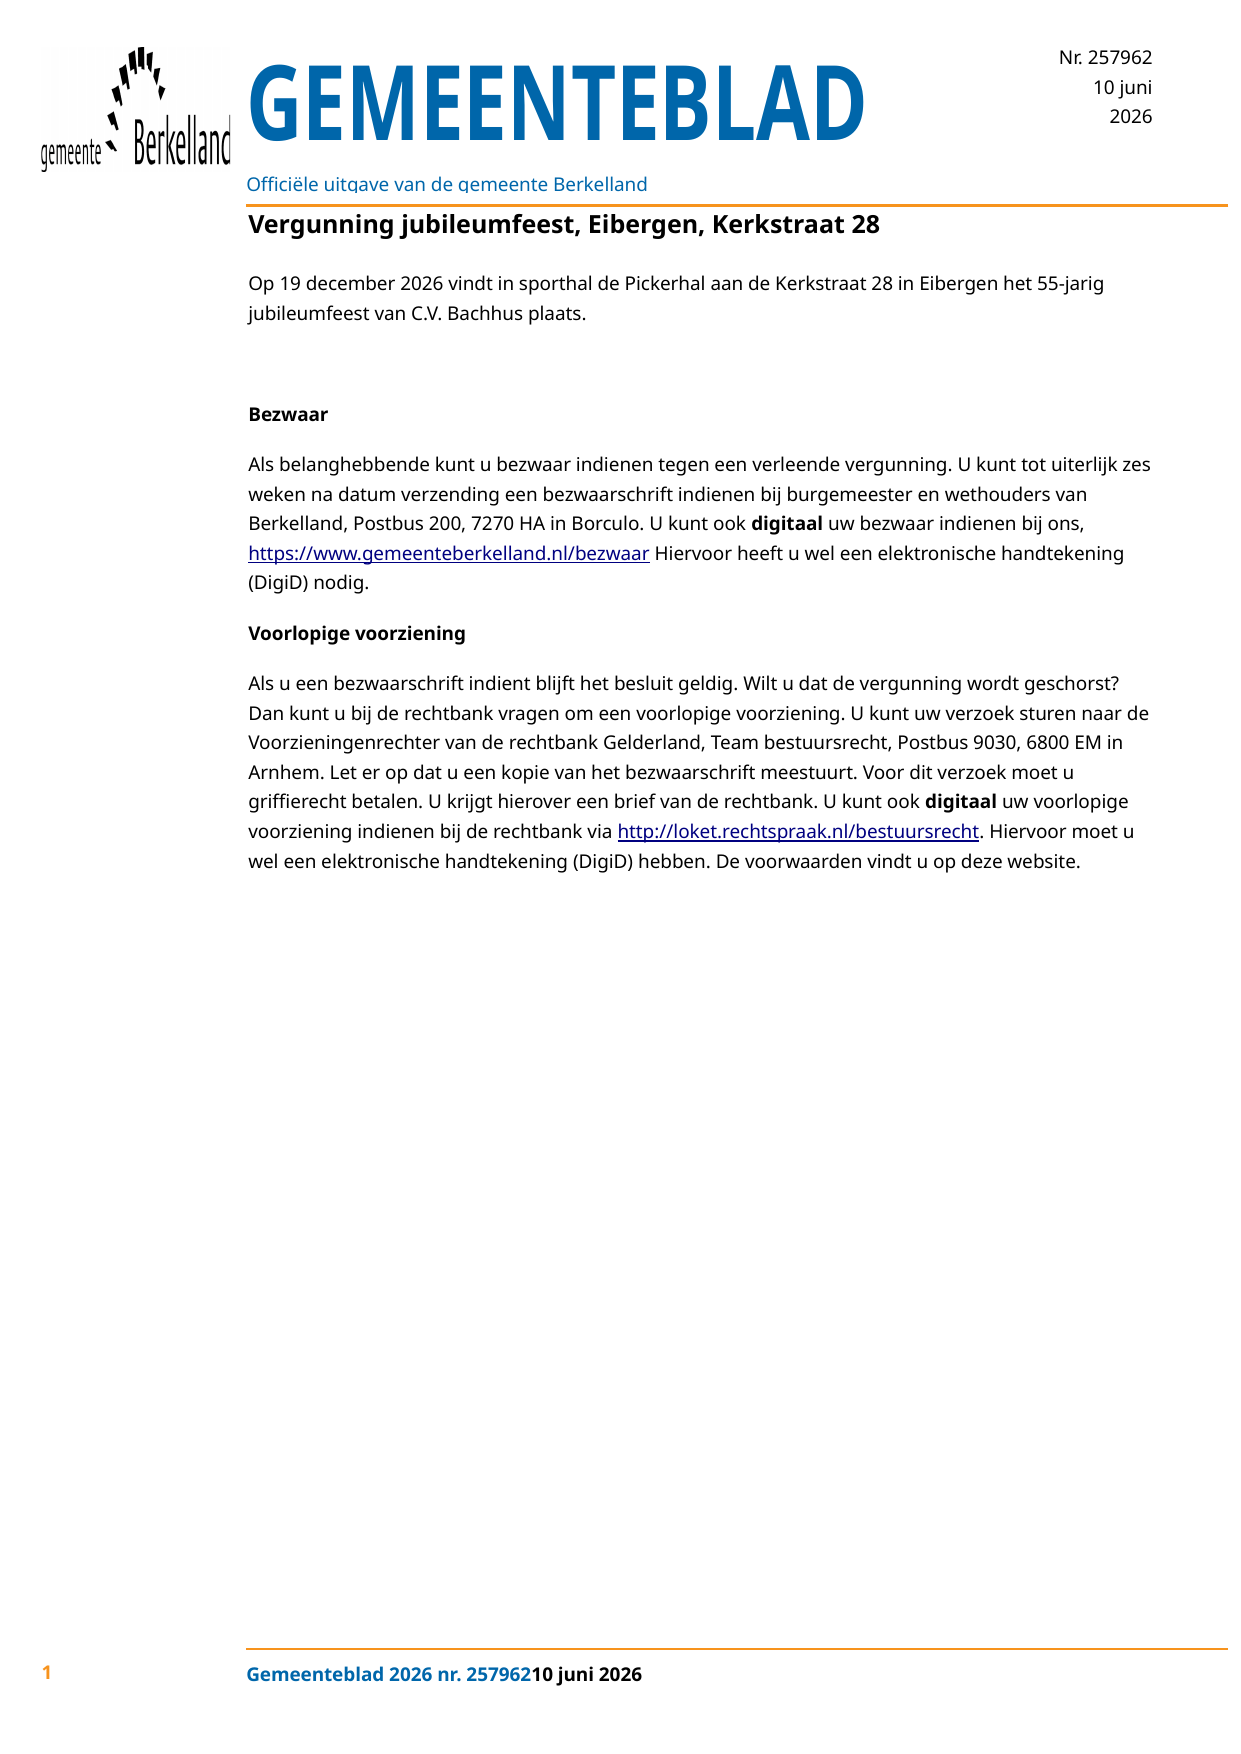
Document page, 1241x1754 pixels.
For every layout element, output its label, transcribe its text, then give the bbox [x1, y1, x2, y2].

text Op 19 december 2026 vindt in sporthal de Pickerhal aan de Kerkstraat 28 in Eibergen het 55-jarig jubileumfeest van C.V. Bachhus plaats. [248, 270, 1152, 326]
text Vergunning jubileumfeest, Eibergen, Kerkstraat 28 [248, 207, 1152, 241]
text Als belanghebbende kunt u bezwaar indienen tegen een verleende vergunning. U kunt tot uiterlijk zes weken na datum verzending een bezwaarschrift indienen bij burgemeester en wethouders van Berkelland, Postbus 200, 7270 HA in Borculo. U kunt ook digitaal uw bezwaar indienen bij ons, https://www.gemeenteberkelland.nl/bezwaar Hiervoor heeft u wel een elektronische handtekening (DigiD) nodig. [248, 451, 1152, 595]
picture [41, 47, 231, 172]
text Bezwaar [248, 401, 1152, 426]
text Voorlopige voorziening [248, 620, 1152, 646]
text Als u een bezwaarschrift indient blijft het besluit geldig. Wilt u dat de vergunning wordt geschorst? Dan kunt u bij de rechtbank vragen om een voorlopige voorziening. U kunt uw verzoek sturen naar de Voorzieningenrechter van de rechtbank Gelderland, Team bestuursrecht, Postbus 9030, 6800 EM in Arnhem. Let er op dat u een kopie van het bezwaarschrift meestuurt. Voor dit verzoek moet u griffierecht betalen. U krijgt hierover een brief van de rechtbank. U kunt ook digitaal uw voorlopige voorziening indienen bij de rechtbank via http://loket.rechtspraak.nl/bestuursrecht. Hiervoor moet u wel een elektronische handtekening (DigiD) hebben. De voorwaarden vindt u op deze website. [248, 670, 1152, 873]
